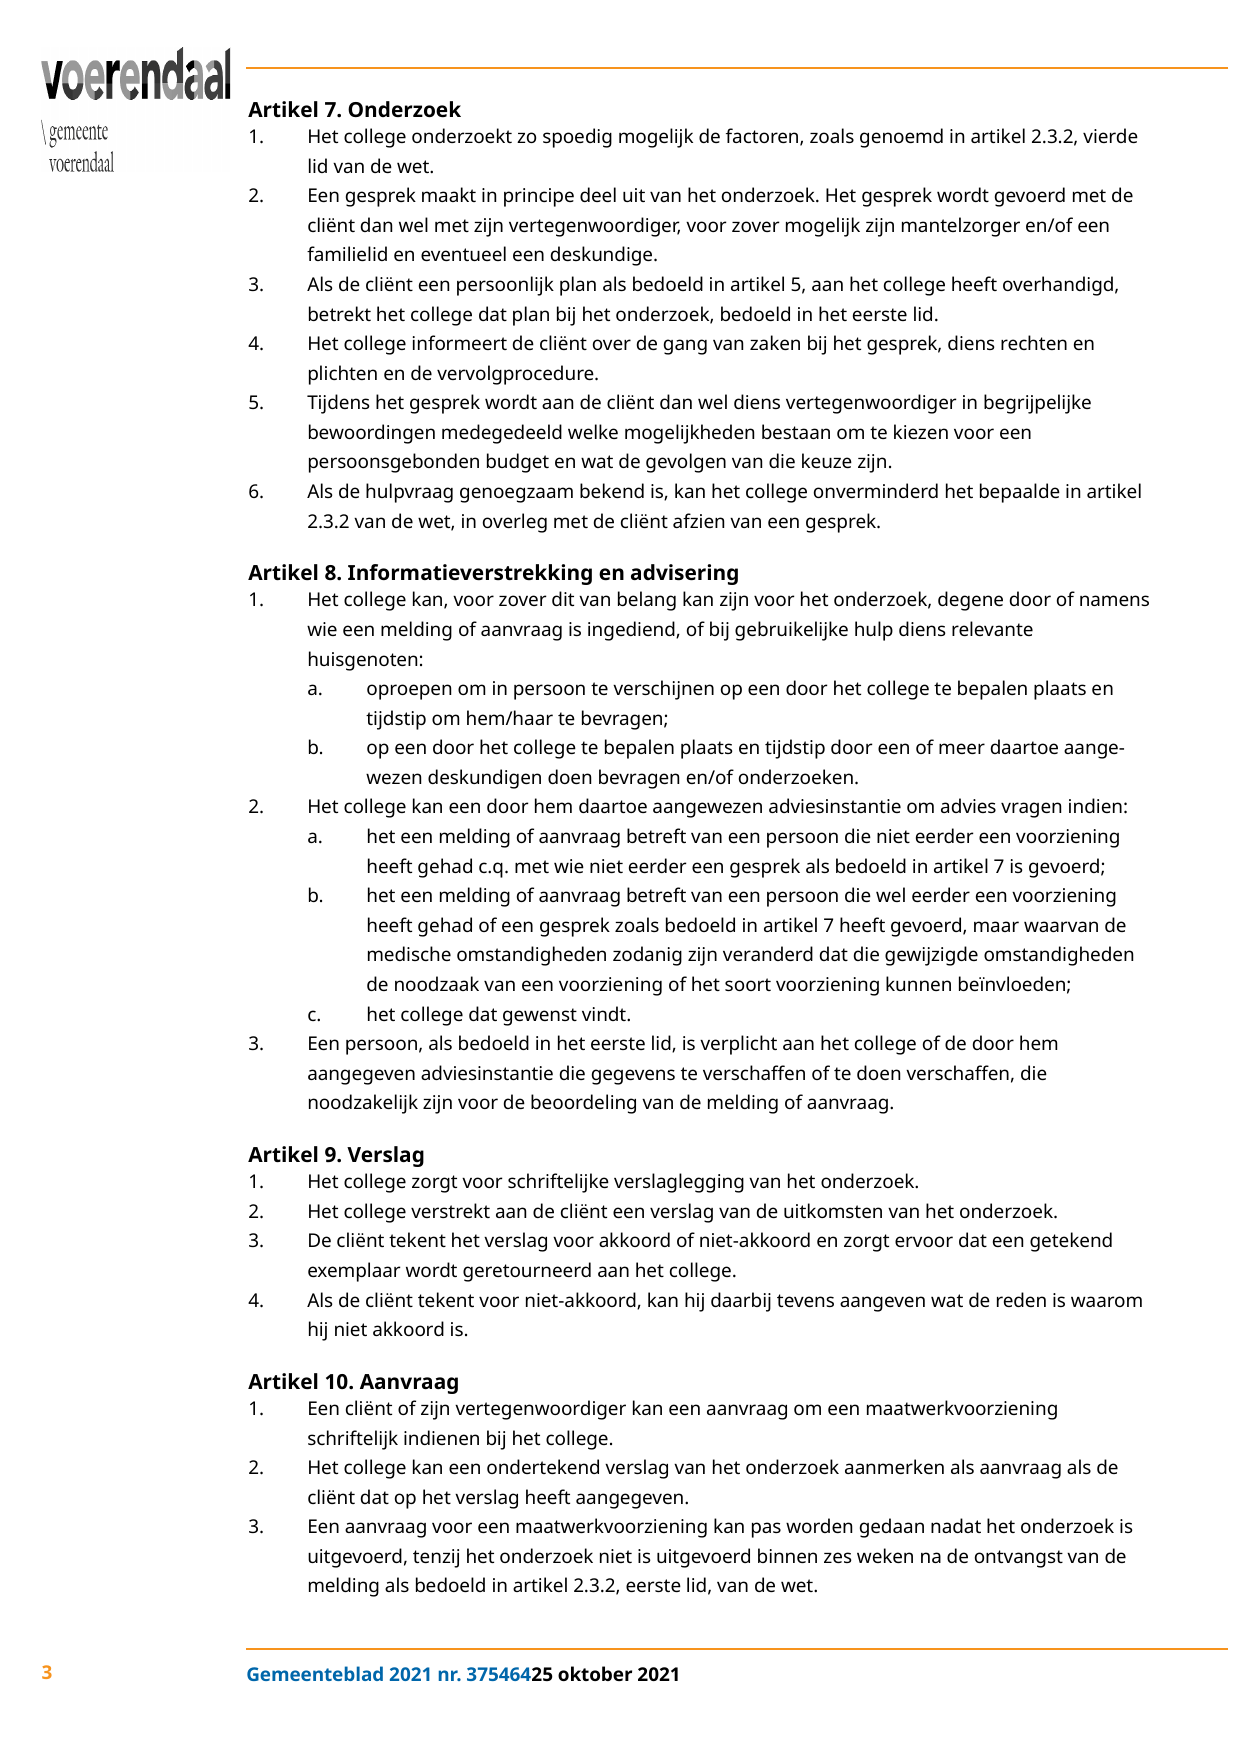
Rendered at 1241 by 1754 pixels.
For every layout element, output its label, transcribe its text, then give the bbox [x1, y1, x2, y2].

list Het college verstrekt aan de cliënt een verslag van de uitkomsten van het onderzoek. [248, 1198, 1152, 1224]
list oproepen om in persoon te verschijnen op een door het college te bepalen plaats en tijdstip om hem/haar te bevragen; [307, 675, 1152, 731]
list Tijdens het gesprek wordt aan de cliënt dan wel diens vertegenwoordiger in begrijpelijke bewoordingen medegedeeld welke mogelijkheden bestaan om te kiezen voor een persoonsgebonden budget en wat de gevolgen van die keuze zijn. [248, 389, 1152, 474]
list het college dat gewenst vindt. [307, 1001, 1152, 1027]
list Als de cliënt een persoonlijk plan als bedoeld in artikel 5, aan het college heeft overhandigd, betrekt het college dat plan bij het onderzoek, bedoeld in het eerste lid. [248, 271, 1152, 326]
list Een persoon, als bedoeld in het eerste lid, is verplicht aan het college of de door hem aangegeven adviesinstantie die gegevens te verschaffen of te doen verschaffen, die noodzakelijk zijn voor de beoordeling van de melding of aanvraag. [248, 1030, 1152, 1115]
list Het college kan een ondertekend verslag van het onderzoek aanmerken als aanvraag als de cliënt dat op het verslag heeft aangegeven. [248, 1454, 1152, 1510]
text Artikel 10. Aanvraag [248, 1367, 1152, 1395]
list het een melding of aanvraag betreft van een persoon die wel eerder een voorziening heeft gehad of een gesprek zoals bedoeld in artikel 7 heeft gevoerd, maar waarvan de medische omstandigheden zodanig zijn veranderd dat die gewijzigde omstandigheden de noodzaak van een voorziening of het soort voorziening kunnen beïnvloeden; [307, 882, 1152, 997]
list Als de hulpvraag genoegzaam bekend is, kan het college onverminderd het bepaalde in artikel 2.3.2 van de wet, in overleg met de cliënt afzien van een gesprek. [248, 478, 1152, 533]
list Het college onderzoekt zo spoedig mogelijk de factoren, zoals genoemd in artikel 2.3.2, vierde lid van de wet. [248, 123, 1152, 178]
list Het college kan, voor zover dit van belang kan zijn voor het onderzoek, degene door of namens wie een melding of aanvraag is ingediend, of bij gebruikelijke hulp diens relevante huisgenoten: [248, 587, 1152, 672]
list Als de cliënt tekent voor niet-akkoord, kan hij daarbij tevens aangeven wat de reden is waarom hij niet akkoord is. [248, 1287, 1152, 1342]
list De cliënt tekent het verslag voor akkoord of niet-akkoord en zorgt ervoor dat een getekend exemplaar wordt geretourneerd aan het college. [248, 1228, 1152, 1283]
text Artikel 9. Verslag [248, 1140, 1152, 1168]
list Een gesprek maakt in principe deel uit van het onderzoek. Het gesprek wordt gevoerd met de cliënt dan wel met zijn vertegenwoordiger, voor zover mogelijk zijn mantelzorger en/of een familielid en eventueel een deskundige. [248, 182, 1152, 267]
picture [41, 47, 231, 172]
list Het college informeert de cliënt over de gang van zaken bij het gesprek, diens rechten en plichten en de vervolgprocedure. [248, 330, 1152, 386]
list Het college zorgt voor schriftelijke verslaglegging van het onderzoek. [248, 1168, 1152, 1194]
list het een melding of aanvraag betreft van een persoon die niet eerder een voorziening heeft gehad c.q. met wie niet eerder een gesprek als bedoeld in artikel 7 is gevoerd; [307, 823, 1152, 879]
list Een cliënt of zijn vertegenwoordiger kan een aanvraag om een maatwerkvoorziening schriftelijk indienen bij het college. [248, 1395, 1152, 1451]
list op een door het college te bepalen plaats en tijdstip door een of meer daartoe aange- wezen deskundigen doen bevragen en/of onderzoeken. [307, 734, 1152, 790]
list Een aanvraag voor een maatwerkvoorziening kan pas worden gedaan nadat het onderzoek is uitgevoerd, tenzij het onderzoek niet is uitgevoerd binnen zes weken na de ontvangst van de melding als bedoeld in artikel 2.3.2, eerste lid, van de wet. [248, 1513, 1152, 1598]
text Artikel 7. Onderzoek [248, 95, 1152, 123]
text Artikel 8. Informatieverstrekking en advisering [248, 558, 1152, 587]
list Het college kan een door hem daartoe aangewezen adviesinstantie om advies vragen indien: [248, 794, 1152, 819]
